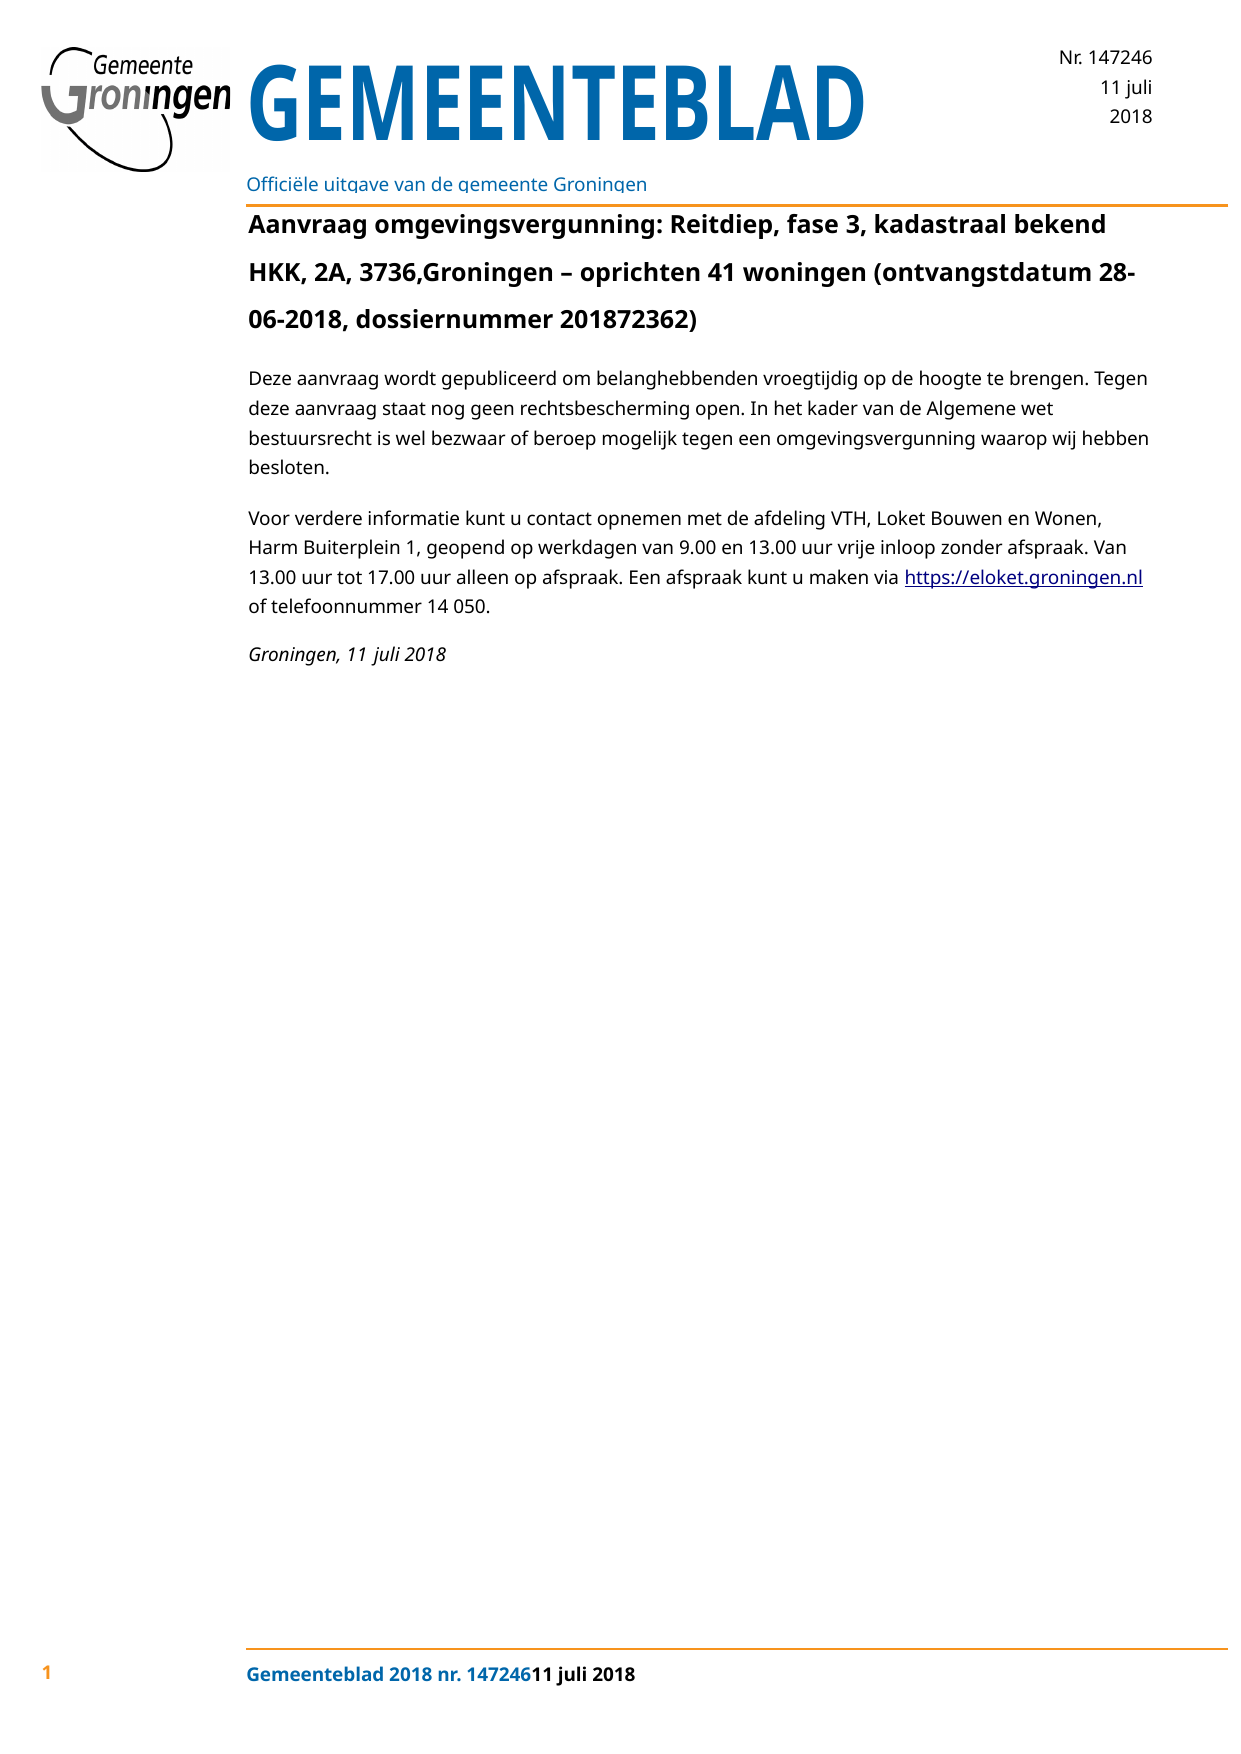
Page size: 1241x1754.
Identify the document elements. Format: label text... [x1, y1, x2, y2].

text Aanvraag omgevingsvergunning: Reitdiep, fase 3, kadastraal bekend HKK, 2A, 3736,Groningen – oprichten 41 woningen (ontvangstdatum 28-06-2018, dossiernummer 201872362) [248, 207, 1152, 336]
text Groningen, 11 juli 2018 [248, 641, 1152, 667]
picture [41, 47, 231, 172]
text Voor verdere informatie kunt u contact opnemen met de afdeling VTH, Loket Bouwen en Wonen, Harm Buiterplein 1, geopend op werkdagen van 9.00 en 13.00 uur vrije inloop zonder afspraak. Van 13.00 uur tot 17.00 uur alleen op afspraak. Een afspraak kunt u maken via https://eloket.groningen.nl of telefoonnummer 14 050. [248, 505, 1152, 619]
text Deze aanvraag wordt gepubliceerd om belanghebbenden vroegtijdig op de hoogte te brengen. Tegen deze aanvraag staat nog geen rechtsbescherming open. In het kader van de Algemene wet bestuursrecht is wel bezwaar of beroep mogelijk tegen een omgevingsvergunning waarop wij hebben besloten. [248, 366, 1152, 480]
